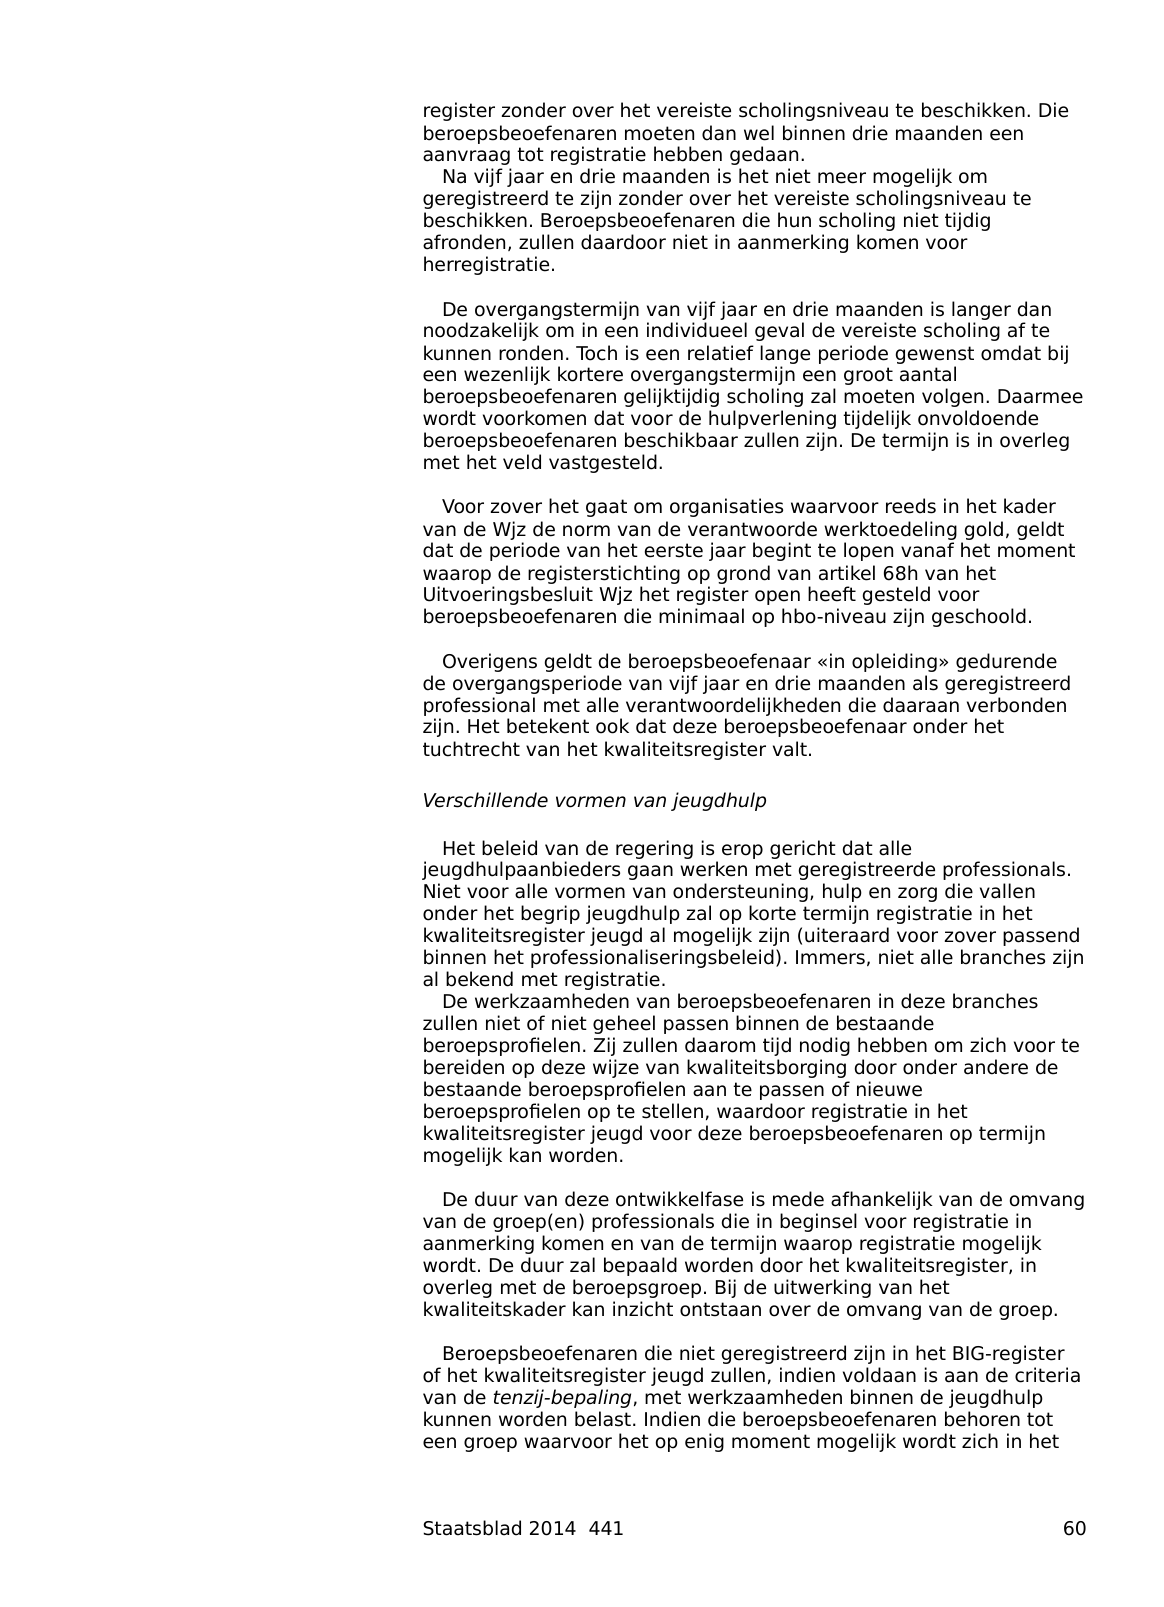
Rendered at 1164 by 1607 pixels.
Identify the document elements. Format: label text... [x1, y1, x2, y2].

text Overigens geldt de beroepsbeoefenaar «in opleiding» gedurende de overgangsperiode van vijf jaar en drie maanden als geregistreerd professional met alle verantwoordelijkheden die daaraan verbonden zijn. Het betekent ook dat deze beroepsbeoefenaar onder het tuchtrecht van het kwaliteitsregister valt. [422, 651, 1087, 760]
text De overgangstermijn van vijf jaar en drie maanden is langer dan noodzakelijk om in een individueel geval de vereiste scholing af te kunnen ronden. Toch is een relatief lange periode gewenst omdat bij een wezenlijk kortere overgangstermijn een groot aantal beroepsbeoefenaren gelijktijdig scholing zal moeten volgen. Daarmee wordt voorkomen dat voor de hulpverlening tijdelijk onvoldoende beroepsbeoefenaren beschikbaar zullen zijn. De termijn is in overleg met het veld vastgesteld. [422, 298, 1087, 474]
text Het beleid van de regering is erop gericht dat alle jeugdhulpaanbieders gaan werken met geregistreerde professionals. Niet voor alle vormen van ondersteuning, hulp en zorg die vallen onder het begrip jeugdhulp zal op korte termijn registratie in het kwaliteitsregister jeugd al mogelijk zijn (uiteraard voor zover passend binnen het professionaliseringsbeleid). Immers, niet alle branches zijn al bekend met registratie. [422, 837, 1087, 991]
text Beroepsbeoefenaren die niet geregistreerd zijn in het BIG-register of het kwaliteitsregister jeugd zullen, indien voldaan is aan de criteria van de tenzij-bepaling, met werkzaamheden binnen de jeugdhulp kunnen worden belast. Indien die beroepsbeoefenaren behoren tot een groep waarvoor het op enig moment mogelijk wordt zich in het [422, 1343, 1087, 1453]
subtitle Verschillende vormen van jeugdhulp [422, 790, 1087, 812]
text De duur van deze ontwikkelfase is mede afhankelijk van de omvang van de groep(en) professionals die in beginsel voor registratie in aanmerking komen en van de termijn waarop registratie mogelijk wordt. De duur zal bepaald worden door het kwaliteitsregister, in overleg met de beroepsgroep. Bij de uitwerking van het kwaliteitskader kan inzicht ontstaan over de omvang van de groep. [422, 1189, 1087, 1321]
text De werkzaamheden van beroepsbeoefenaren in deze branches zullen niet of niet geheel passen binnen de bestaande beroepsprofielen. Zij zullen daarom tijd nodig hebben om zich voor te bereiden op deze wijze van kwaliteitsborging door onder andere de bestaande beroepsprofielen aan te passen of nieuwe beroepsprofielen op te stellen, waardoor registratie in het kwaliteitsregister jeugd voor deze beroepsbeoefenaren op termijn mogelijk kan worden. [422, 991, 1087, 1167]
text Na vijf jaar en drie maanden is het niet meer mogelijk om geregistreerd te zijn zonder over het vereiste scholingsniveau te beschikken. Beroepsbeoefenaren die hun scholing niet tijdig afronden, zullen daardoor niet in aanmerking komen voor herregistratie. [422, 166, 1087, 276]
text Voor zover het gaat om organisaties waarvoor reeds in het kader van de Wjz de norm van de verantwoorde werktoedeling gold, geldt dat de periode van het eerste jaar begint te lopen vanaf het moment waarop de registerstichting op grond van artikel 68h van het Uitvoeringsbesluit Wjz het register open heeft gesteld voor beroepsbeoefenaren die minimaal op hbo-niveau zijn geschoold. [422, 496, 1087, 628]
text register zonder over het vereiste scholingsniveau te beschikken. Die beroepsbeoefenaren moeten dan wel binnen drie maanden een aanvraag tot registratie hebben gedaan. [422, 100, 1087, 166]
